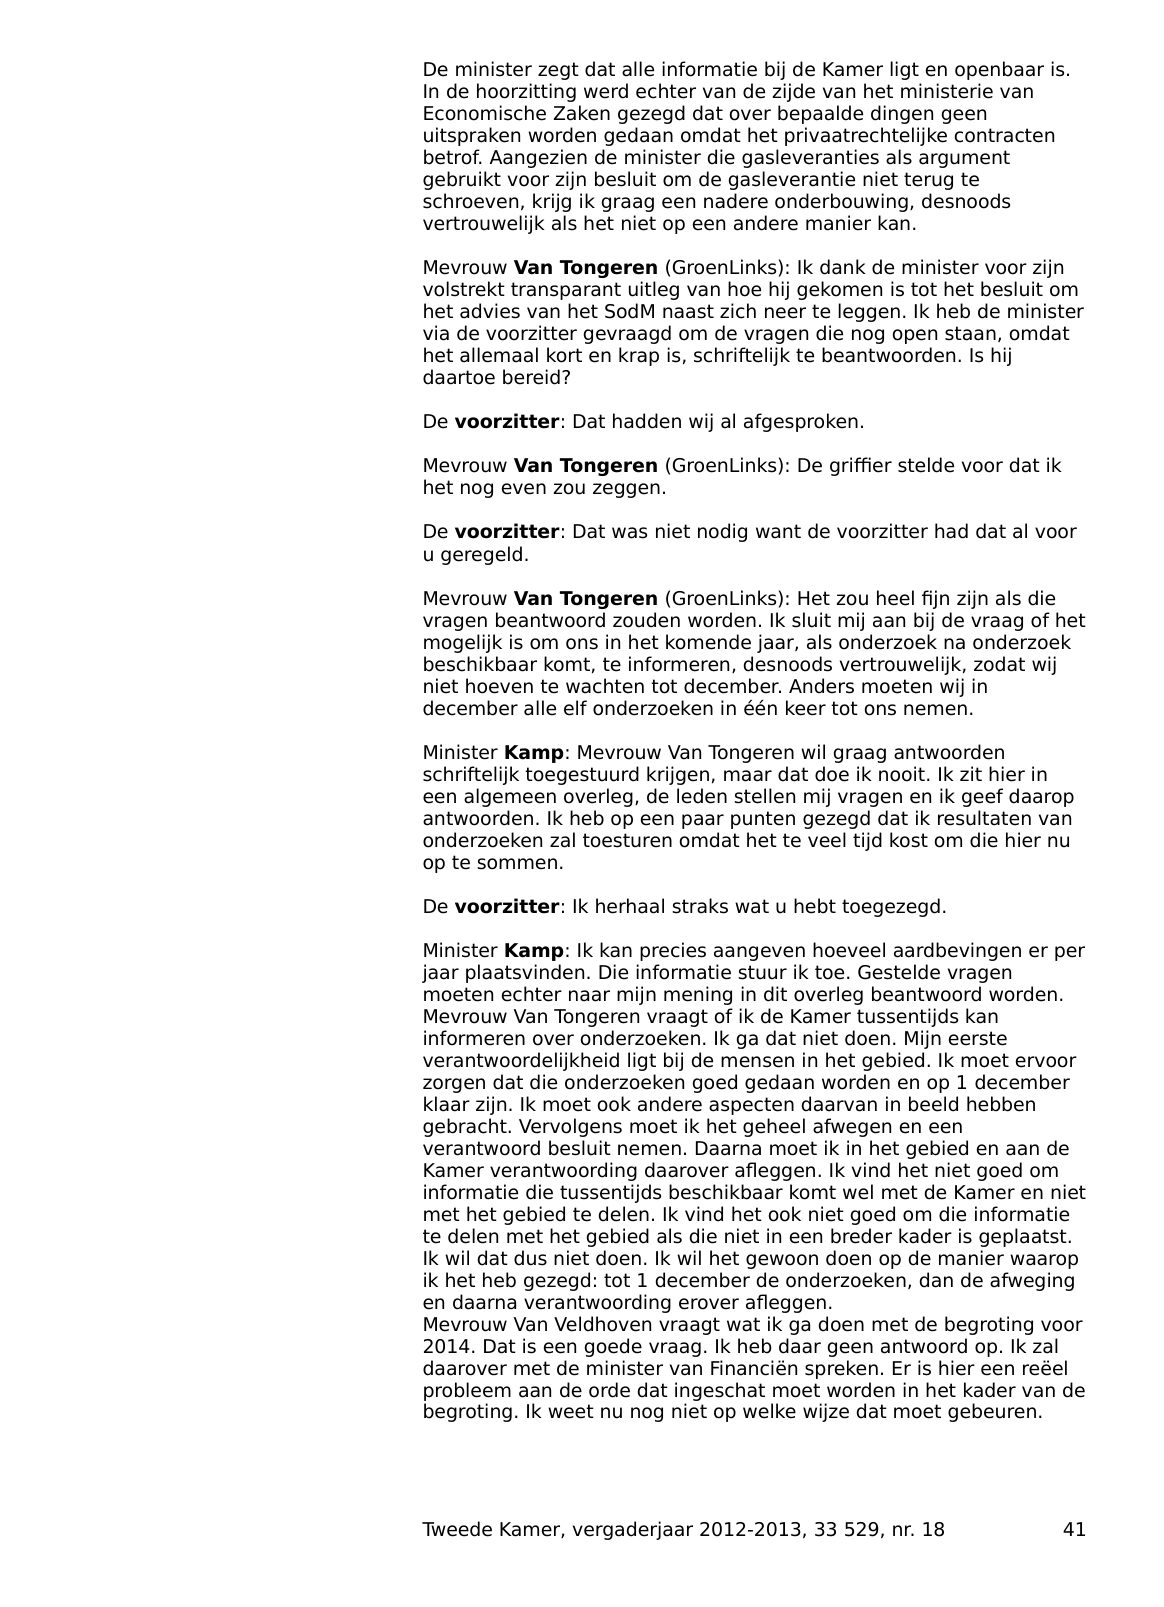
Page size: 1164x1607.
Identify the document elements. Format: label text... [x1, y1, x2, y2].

text De minister zegt dat alle informatie bij de Kamer ligt en openbaar is. In de hoorzitting werd echter van de zijde van het ministerie van Economische Zaken gezegd dat over bepaalde dingen geen uitspraken worden gedaan omdat het privaatrechtelijke contracten betrof. Aangezien de minister die gasleveranties als argument gebruikt voor zijn besluit om de gasleverantie niet terug te schroeven, krijg ik graag een nadere onderbouwing, desnoods vertrouwelijk als het niet op een andere manier kan. [422, 59, 1087, 235]
text Mevrouw Van Veldhoven vraagt wat ik ga doen met de begroting voor 2014. Dat is een goede vraag. Ik heb daar geen antwoord op. Ik zal daarover met de minister van Financiën spreken. Er is hier een reëel probleem aan de orde dat ingeschat moet worden in het kader van de begroting. Ik weet nu nog niet op welke wijze dat moet gebeuren. [422, 1313, 1087, 1423]
text Mevrouw Van Tongeren (GroenLinks): Ik dank de minister voor zijn volstrekt transparant uitleg van hoe hij gekomen is tot het besluit om het advies van het SodM naast zich neer te leggen. Ik heb de minister via de voorzitter gevraagd om de vragen die nog open staan, omdat het allemaal kort en krap is, schriftelijk te beantwoorden. Is hij daartoe bereid? [422, 257, 1087, 389]
text De voorzitter: Ik herhaal straks wat u hebt toegezegd. [422, 896, 1087, 918]
text Minister Kamp: Mevrouw Van Tongeren wil graag antwoorden schriftelijk toegestuurd krijgen, maar dat doe ik nooit. Ik zit hier in een algemeen overleg, de leden stellen mij vragen en ik geef daarop antwoorden. Ik heb op een paar punten gezegd dat ik resultaten van onderzoeken zal toesturen omdat het te veel tijd kost om die hier nu op te sommen. [422, 742, 1087, 873]
text De voorzitter: Dat was niet nodig want de voorzitter had dat al voor u geregeld. [422, 521, 1087, 565]
text De voorzitter: Dat hadden wij al afgesproken. [422, 411, 1087, 433]
text Mevrouw Van Tongeren (GroenLinks): Het zou heel fijn zijn als die vragen beantwoord zouden worden. Ik sluit mij aan bij de vraag of het mogelijk is om ons in het komende jaar, als onderzoek na onderzoek beschikbaar komt, te informeren, desnoods vertrouwelijk, zodat wij niet hoeven te wachten tot december. Anders moeten wij in december alle elf onderzoeken in één keer tot ons nemen. [422, 588, 1087, 719]
text Minister Kamp: Ik kan precies aangeven hoeveel aardbevingen er per jaar plaatsvinden. Die informatie stuur ik toe. Gestelde vragen moeten echter naar mijn mening in dit overleg beantwoord worden. [422, 940, 1087, 1006]
text Mevrouw Van Tongeren (GroenLinks): De griffier stelde voor dat ik het nog even zou zeggen. [422, 455, 1087, 499]
text Mevrouw Van Tongeren vraagt of ik de Kamer tussentijds kan informeren over onderzoeken. Ik ga dat niet doen. Mijn eerste verantwoordelijkheid ligt bij de mensen in het gebied. Ik moet ervoor zorgen dat die onderzoeken goed gedaan worden en op 1 december klaar zijn. Ik moet ook andere aspecten daarvan in beeld hebben gebracht. Vervolgens moet ik het geheel afwegen en een verantwoord besluit nemen. Daarna moet ik in het gebied en aan de Kamer verantwoording daarover afleggen. Ik vind het niet goed om informatie die tussentijds beschikbaar komt wel met de Kamer en niet met het gebied te delen. Ik vind het ook niet goed om die informatie te delen met het gebied als die niet in een breder kader is geplaatst. Ik wil dat dus niet doen. Ik wil het gewoon doen op de manier waarop ik het heb gezegd: tot 1 december de onderzoeken, dan de afweging en daarna verantwoording erover afleggen. [422, 1006, 1087, 1313]
